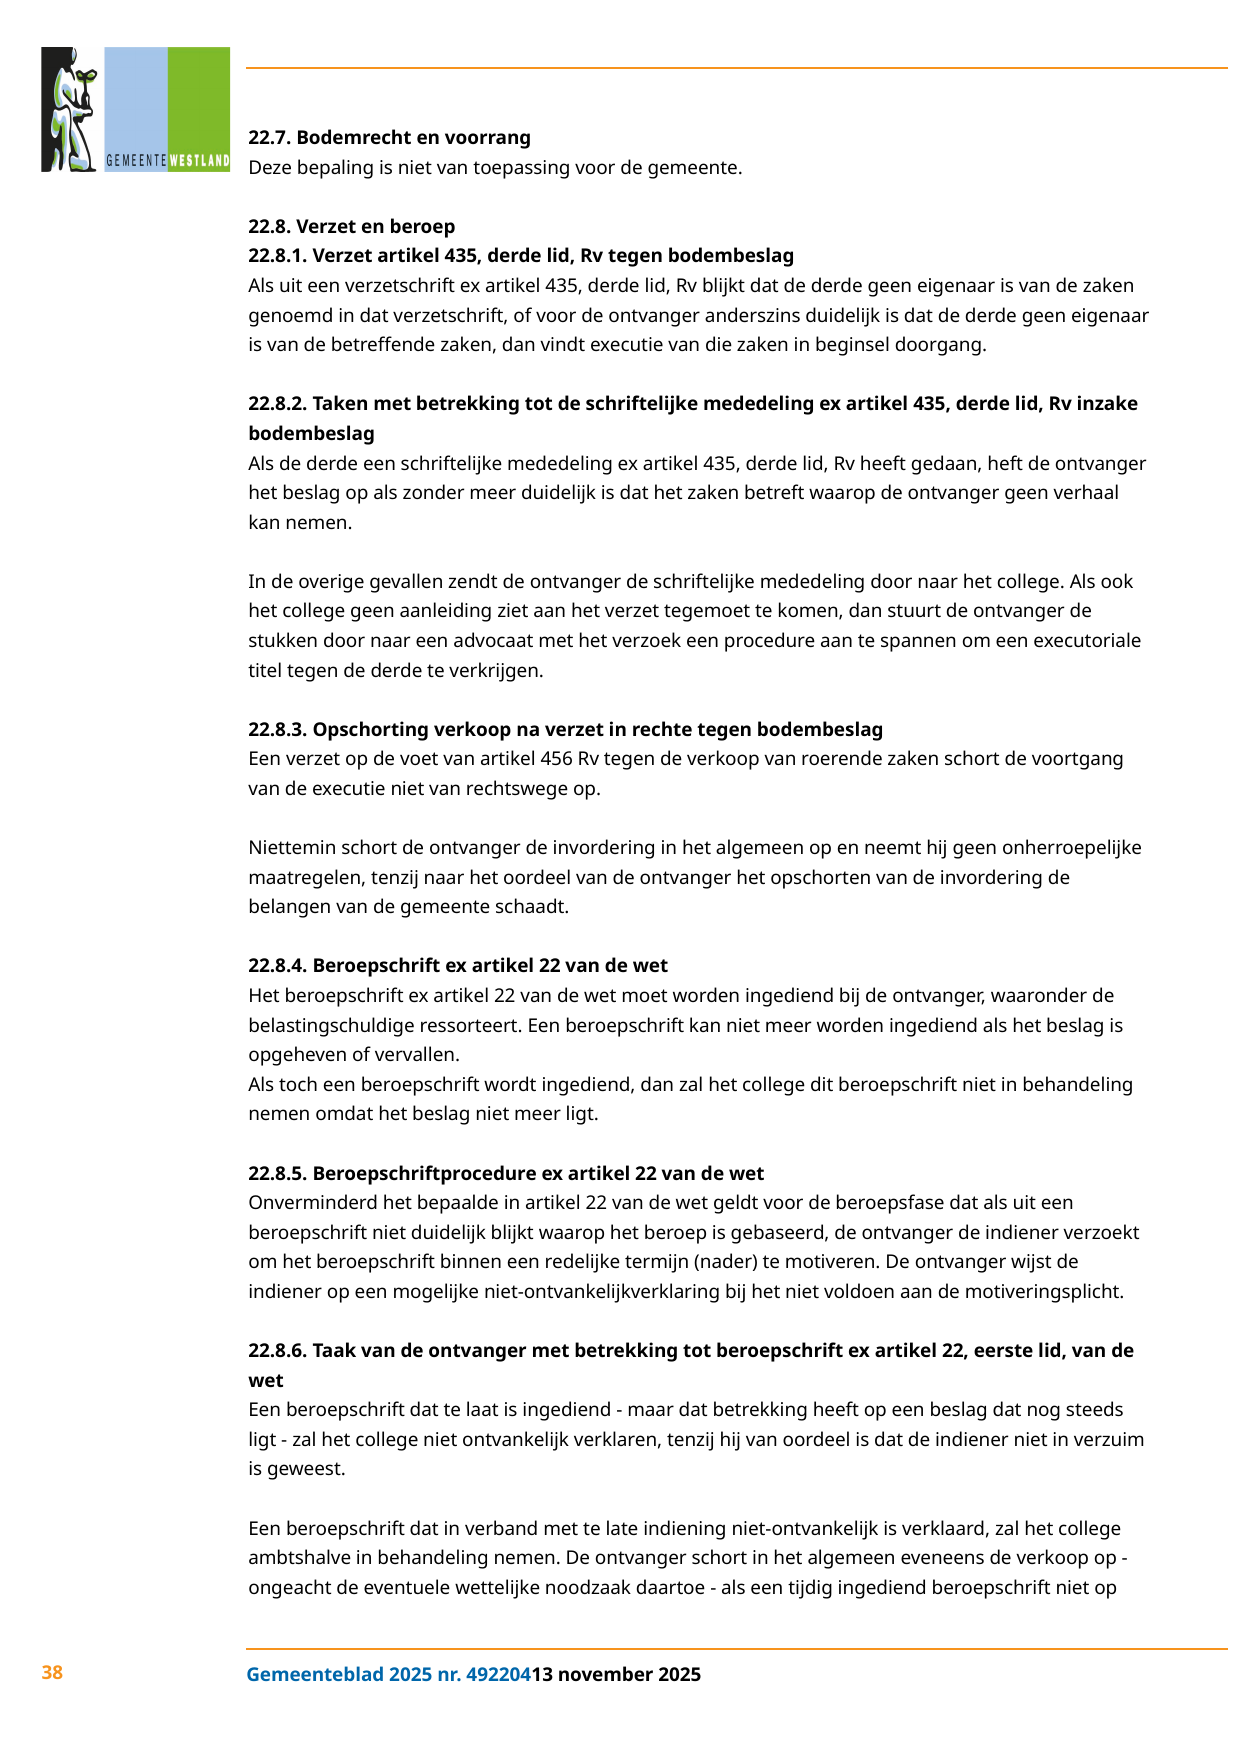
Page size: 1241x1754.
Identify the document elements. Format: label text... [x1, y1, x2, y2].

text Onverminderd het bepaalde in artikel 22 van de wet geldt voor de beroepsfase dat als uit een beroepschrift niet duidelijk blijkt waarop het beroep is gebaseerd, de ontvanger de indiener verzoekt om het beroepschrift binnen een redelijke termijn (nader) te motiveren. De ontvanger wijst de indiener op een mogelijke niet-ontvankelijkverklaring bij het niet voldoen aan de motiveringsplicht. [248, 1189, 1152, 1304]
text Als toch een beroepschrift wordt ingediend, dan zal het college dit beroepschrift niet in behandeling nemen omdat het beslag niet meer ligt. [248, 1071, 1152, 1126]
text Een beroepschrift dat te laat is ingediend - maar dat betrekking heeft op een beslag dat nog steeds ligt - zal het college niet ontvankelijk verklaren, tenzij hij van oordeel is dat de indiener niet in verzuim is geweest. [248, 1396, 1152, 1481]
text Als uit een verzetschrift ex artikel 435, derde lid, Rv blijkt dat de derde geen eigenaar is van de zaken genoemd in dat verzetschrift, of voor de ontvanger anderszins duidelijk is dat de derde geen eigenaar is van de betreffende zaken, dan vindt executie van die zaken in beginsel doorgang. [248, 272, 1152, 357]
text 22.8. Verzet en beroep [248, 213, 1152, 239]
text 22.8.3. Opschorting verkoop na verzet in rechte tegen bodembeslag [248, 716, 1152, 742]
text 22.8.4. Beroepschrift ex artikel 22 van de wet [248, 953, 1152, 978]
text Een beroepschrift dat in verband met te late indiening niet-ontvankelijk is verklaard, zal het college ambtshalve in behandeling nemen. De ontvanger schort in het algemeen eveneens de verkoop op - ongeacht de eventuele wettelijke noodzaak daartoe - als een tijdig ingediend beroepschrift niet op [248, 1515, 1152, 1600]
text 22.7. Bodemrecht en voorrang [248, 124, 1152, 150]
text In de overige gevallen zendt de ontvanger de schriftelijke mededeling door naar het college. Als ook het college geen aanleiding ziet aan het verzet tegemoet te komen, dan stuurt de ontvanger de stukken door naar een advocaat met het verzoek een procedure aan te spannen om een executoriale titel tegen de derde te verkrijgen. [248, 568, 1152, 683]
text Niettemin schort de ontvanger de invordering in het algemeen op en neemt hij geen onherroepelijke maatregelen, tenzij naar het oordeel van de ontvanger het opschorten van de invordering de belangen van de gemeente schaadt. [248, 834, 1152, 919]
text 22.8.5. Beroepschriftprocedure ex artikel 22 van de wet [248, 1160, 1152, 1186]
text 22.8.2. Taken met betrekking tot de schriftelijke mededeling ex artikel 435, derde lid, Rv inzake bodembeslag [248, 391, 1152, 446]
text 22.8.1. Verzet artikel 435, derde lid, Rv tegen bodembeslag [248, 243, 1152, 268]
text Het beroepschrift ex artikel 22 van de wet moet worden ingediend bij de ontvanger, waaronder de belastingschuldige ressorteert. Een beroepschrift kan niet meer worden ingediend als het beslag is opgeheven of vervallen. [248, 982, 1152, 1067]
text 22.8.6. Taak van de ontvanger met betrekking tot beroepschrift ex artikel 22, eerste lid, van de wet [248, 1337, 1152, 1393]
text Als de derde een schriftelijke mededeling ex artikel 435, derde lid, Rv heeft gedaan, heft de ontvanger het beslag op als zonder meer duidelijk is dat het zaken betreft waarop de ontvanger geen verhaal kan nemen. [248, 450, 1152, 535]
text Een verzet op de voet van artikel 456 Rv tegen de verkoop van roerende zaken schort de voortgang van de executie niet van rechtswege op. [248, 746, 1152, 801]
picture [41, 47, 231, 172]
text Deze bepaling is niet van toepassing voor de gemeente. [248, 154, 1152, 180]
